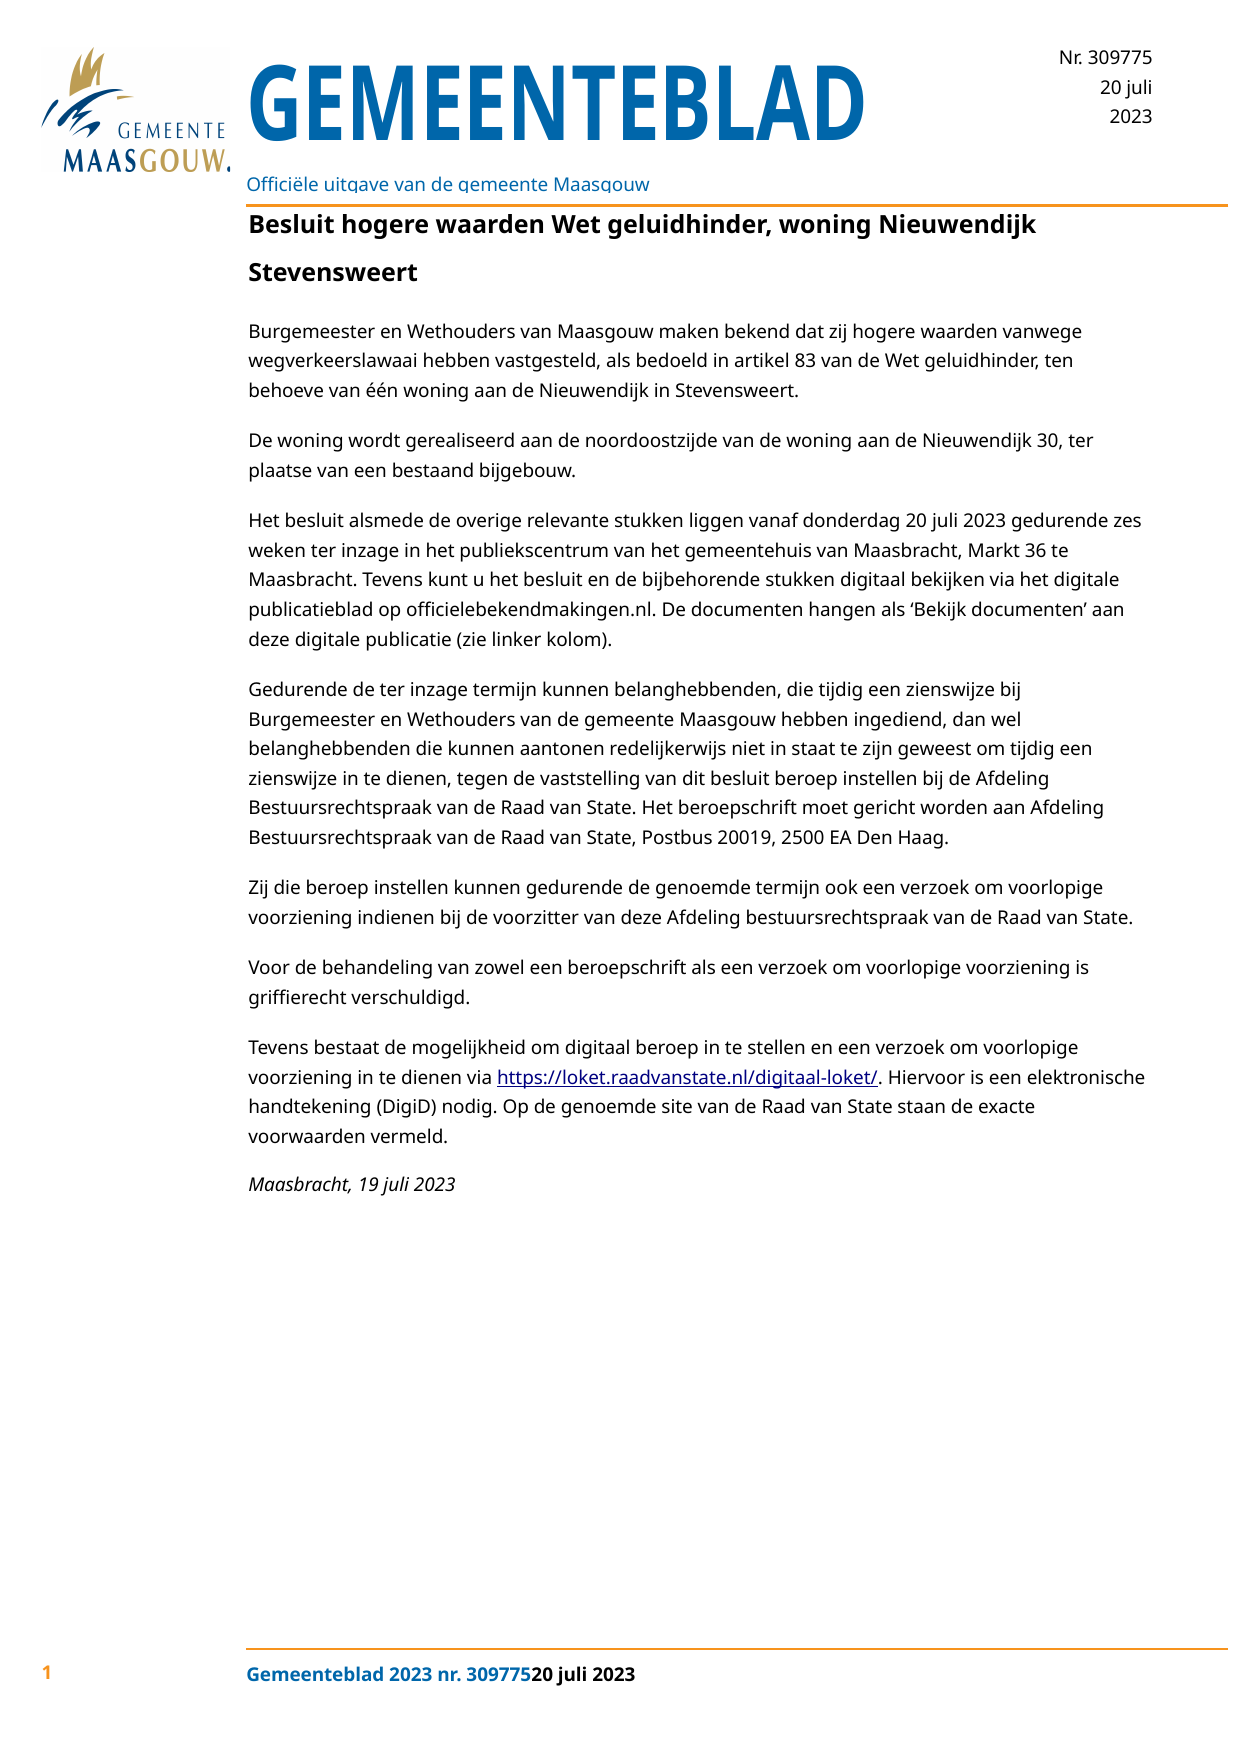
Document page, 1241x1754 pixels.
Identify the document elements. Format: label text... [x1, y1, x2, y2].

text Besluit hogere waarden Wet geluidhinder, woning Nieuwendijk Stevensweert [248, 207, 1152, 288]
text Burgemeester en Wethouders van Maasgouw maken bekend dat zij hogere waarden vanwege wegverkeerslawaai hebben vastgesteld, als bedoeld in artikel 83 van de Wet geluidhinder, ten behoeve van één woning aan de Nieuwendijk in Stevensweert. [248, 318, 1152, 403]
text Gedurende de ter inzage termijn kunnen belanghebbenden, die tijdig een zienswijze bij Burgemeester en Wethouders van de gemeente Maasgouw hebben ingediend, dan wel belanghebbenden die kunnen aantonen redelijkerwijs niet in staat te zijn geweest om tijdig een zienswijze in te dienen, tegen de vaststelling van dit besluit beroep instellen bij de Afdeling Bestuursrechtspraak van de Raad van State. Het beroepschrift moet gericht worden aan Afdeling Bestuursrechtspraak van de Raad van State, Postbus 20019, 2500 EA Den Haag. [248, 676, 1152, 850]
text Maasbracht, 19 juli 2023 [248, 1171, 1152, 1197]
text Het besluit alsmede de overige relevante stukken liggen vanaf donderdag 20 juli 2023 gedurende zes weken ter inzage in het publiekscentrum van het gemeentehuis van Maasbracht, Markt 36 te Maasbracht. Tevens kunt u het besluit en de bijbehorende stukken digitaal bekijken via het digitale publicatieblad op officielebekendmakingen.nl. De documenten hangen als ‘Bekijk documenten’ aan deze digitale publicatie (zie linker kolom). [248, 507, 1152, 652]
picture [41, 47, 231, 172]
text De woning wordt gerealiseerd aan de noordoostzijde van de woning aan de Nieuwendijk 30, ter plaatse van een bestaand bijgebouw. [248, 427, 1152, 483]
text Voor de behandeling van zowel een beroepschrift als een verzoek om voorlopige voorziening is griffierecht verschuldigd. [248, 954, 1152, 1010]
text Zij die beroep instellen kunnen gedurende de genoemde termijn ook een verzoek om voorlopige voorziening indienen bij de voorzitter van deze Afdeling bestuursrechtspraak van de Raad van State. [248, 874, 1152, 930]
text Tevens bestaat de mogelijkheid om digitaal beroep in te stellen en een verzoek om voorlopige voorziening in te dienen via https://loket.raadvanstate.nl/digitaal-loket/. Hiervoor is een elektronische handtekening (DigiD) nodig. Op de genoemde site van de Raad van State staan de exacte voorwaarden vermeld. [248, 1034, 1152, 1149]
